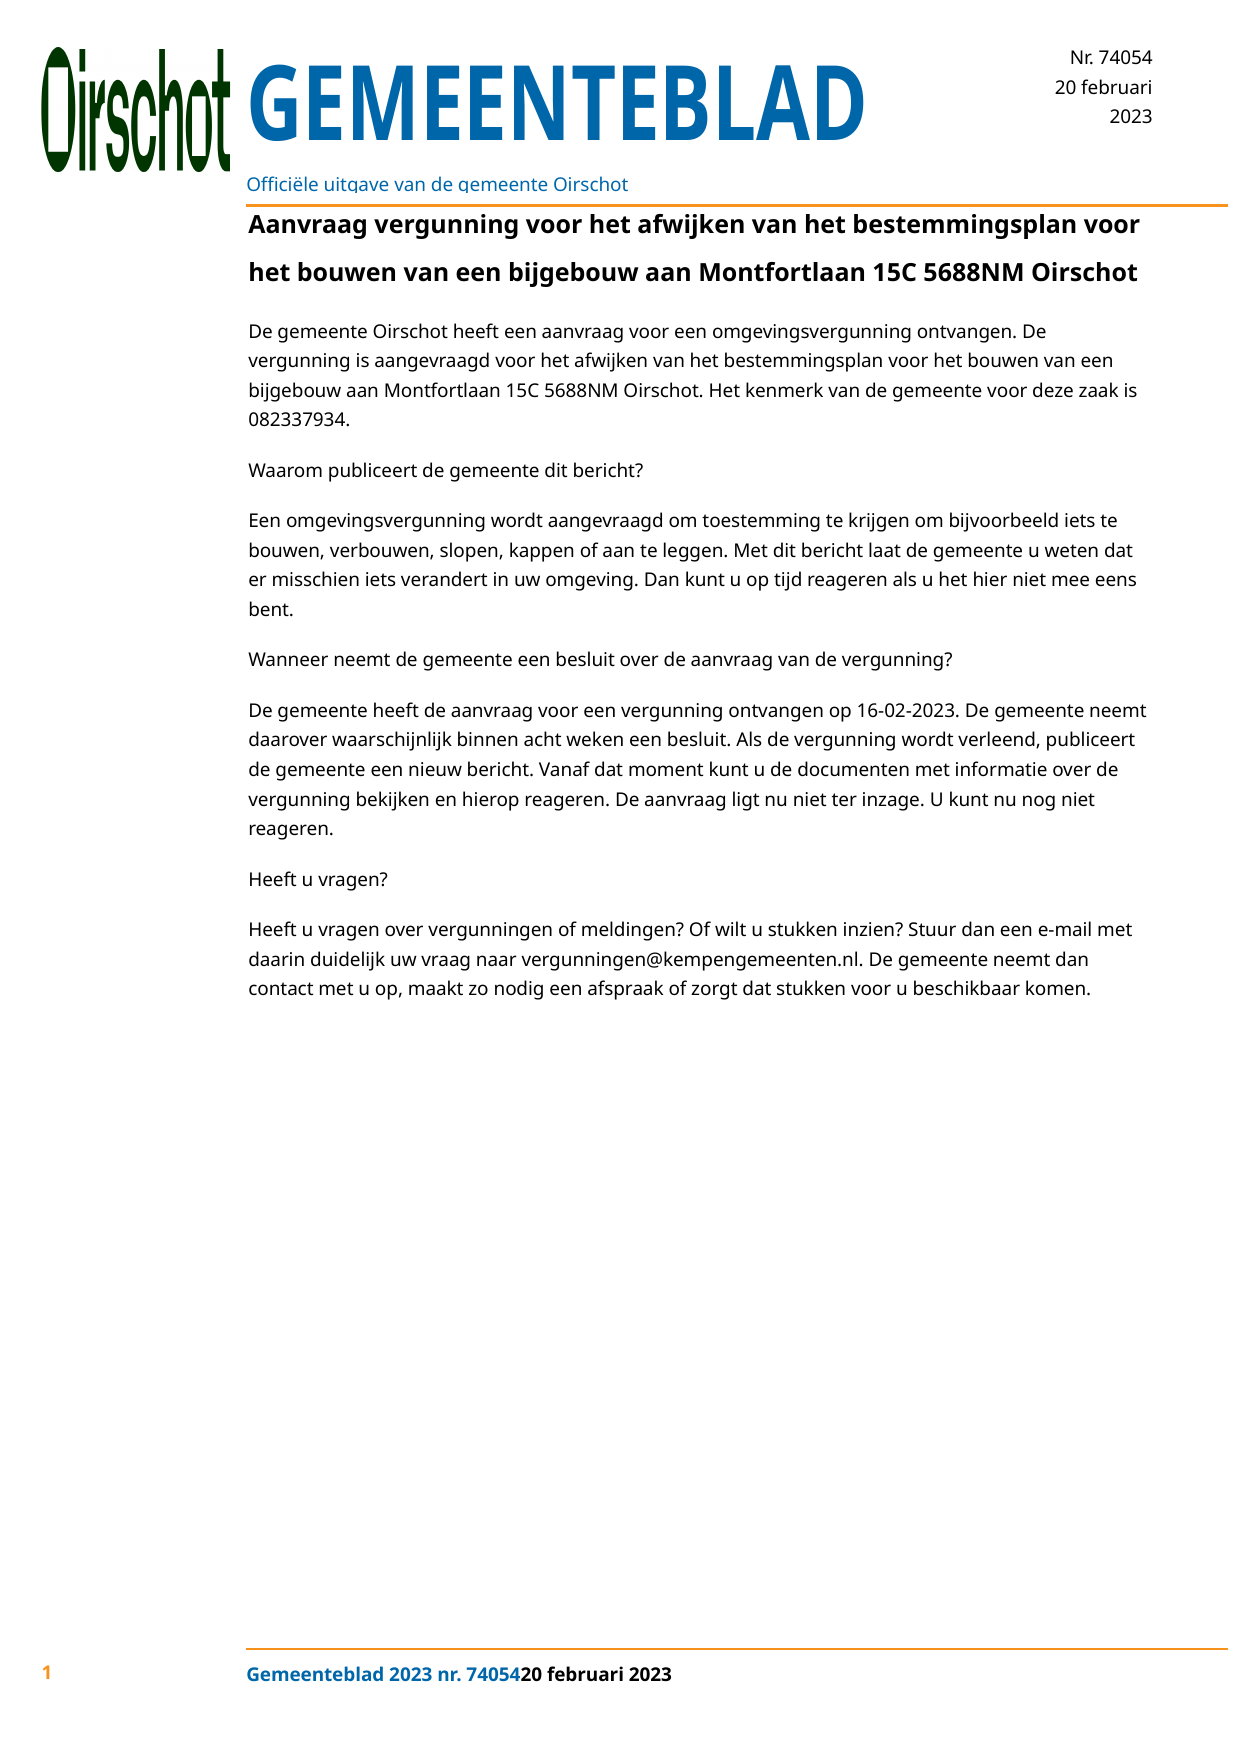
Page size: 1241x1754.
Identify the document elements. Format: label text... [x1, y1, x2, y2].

text Wanneer neemt de gemeente een besluit over de aanvraag van de vergunning? [248, 647, 1152, 672]
text De gemeente heeft de aanvraag voor een vergunning ontvangen op 16-02-2023. De gemeente neemt daarover waarschijnlijk binnen acht weken een besluit. Als de vergunning wordt verleend, publiceert de gemeente een nieuw bericht. Vanaf dat moment kunt u de documenten met informatie over de vergunning bekijken en hierop reageren. De aanvraag ligt nu niet ter inzage. U kunt nu nog niet reageren. [248, 697, 1152, 841]
text Waarom publiceert de gemeente dit bericht? [248, 457, 1152, 483]
text Aanvraag vergunning voor het afwijken van het bestemmingsplan voor het bouwen van een bijgebouw aan Montfortlaan 15C 5688NM Oirschot [248, 207, 1152, 288]
text De gemeente Oirschot heeft een aanvraag voor een omgevingsvergunning ontvangen. De vergunning is aangevraagd voor het afwijken van het bestemmingsplan voor het bouwen van een bijgebouw aan Montfortlaan 15C 5688NM Oirschot. Het kenmerk van de gemeente voor deze zaak is 082337934. [248, 318, 1152, 432]
picture [41, 47, 231, 172]
text Een omgevingsvergunning wordt aangevraagd om toestemming te krijgen om bijvoorbeeld iets te bouwen, verbouwen, slopen, kappen of aan te leggen. Met dit bericht laat de gemeente u weten dat er misschien iets verandert in uw omgeving. Dan kunt u op tijd reageren als u het hier niet mee eens bent. [248, 507, 1152, 622]
text Heeft u vragen? [248, 866, 1152, 892]
text Heeft u vragen over vergunningen of meldingen? Of wilt u stukken inzien? Stuur dan een e-mail met daarin duidelijk uw vraag naar vergunningen@kempengemeenten.nl. De gemeente neemt dan contact met u op, maakt zo nodig een afspraak of zorgt dat stukken voor u beschikbaar komen. [248, 916, 1152, 1001]
